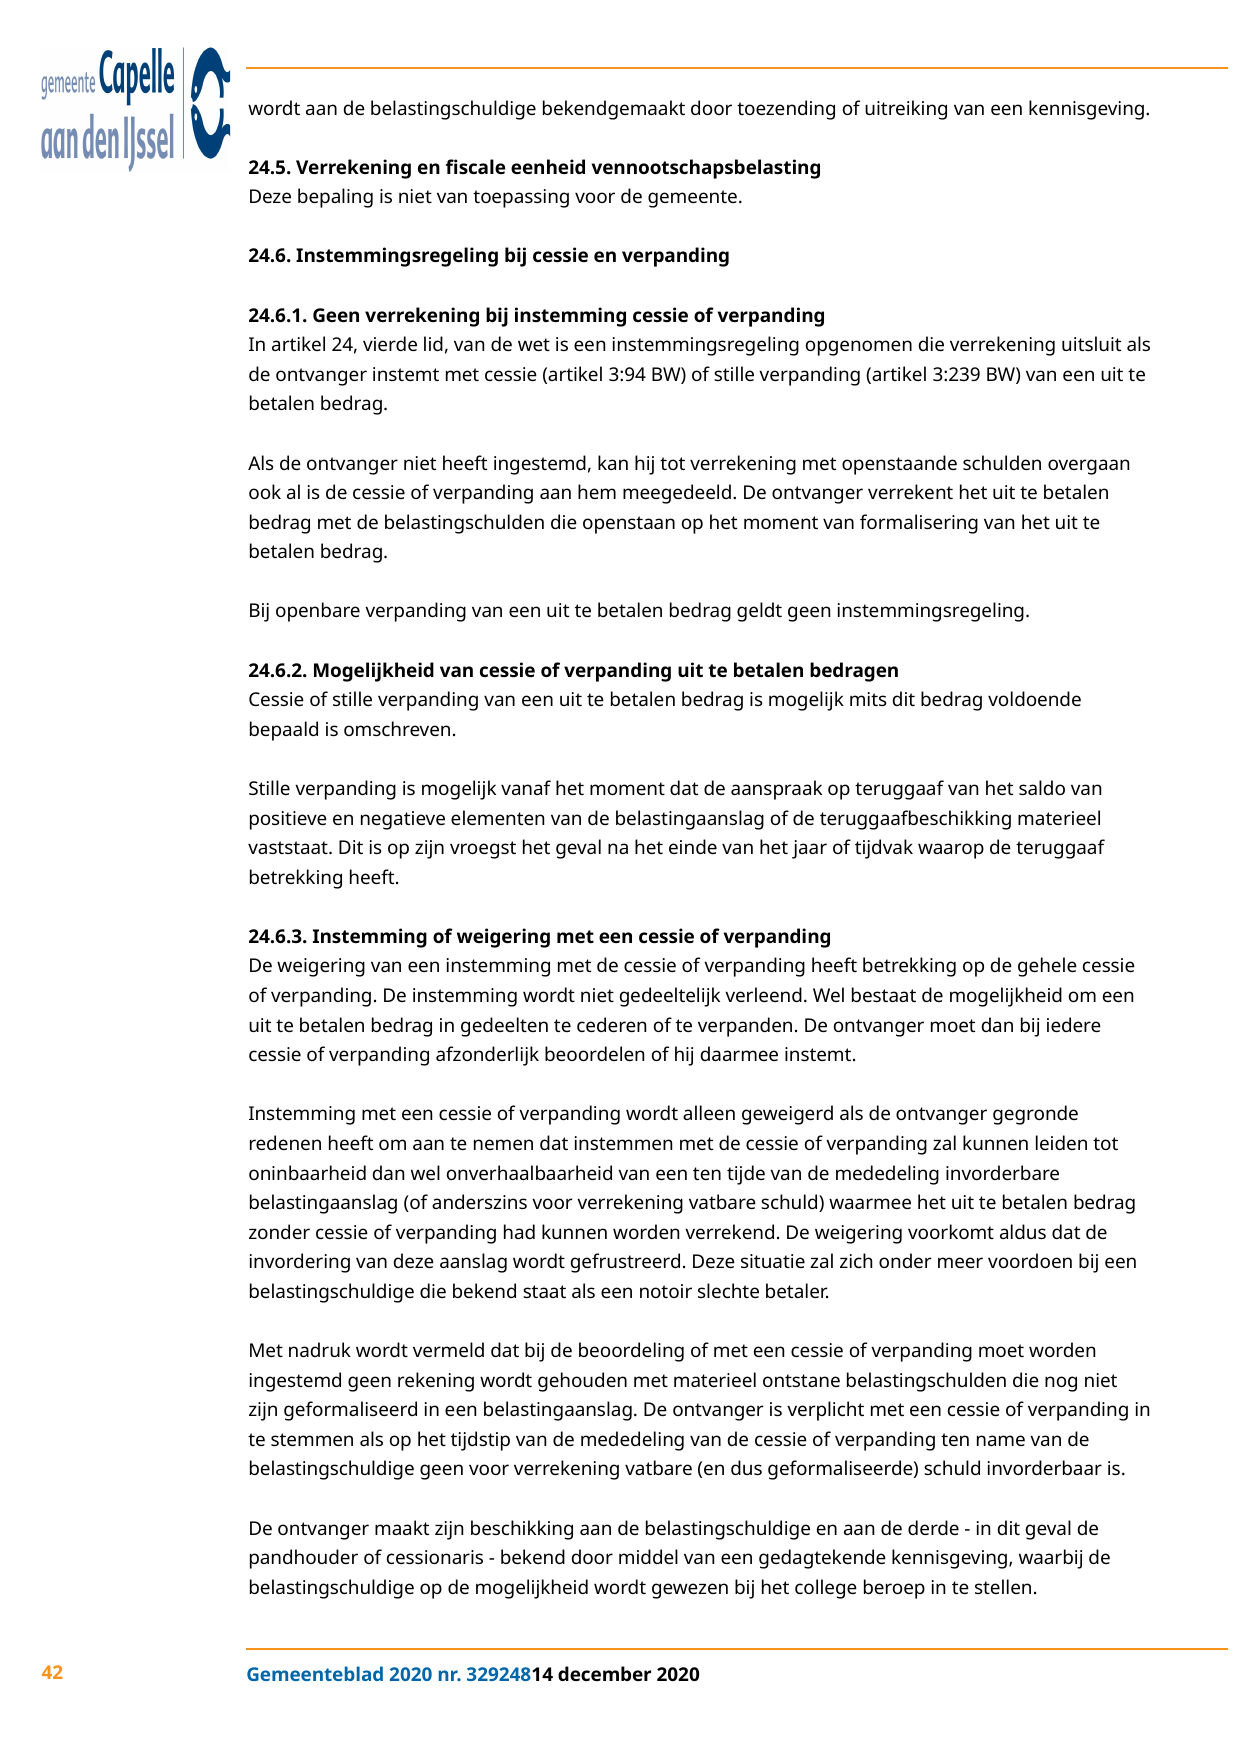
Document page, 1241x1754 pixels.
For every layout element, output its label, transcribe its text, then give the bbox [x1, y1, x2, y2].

text Stille verpanding is mogelijk vanaf het moment dat de aanspraak op teruggaaf van het saldo van positieve en negatieve elementen van de belastingaanslag of de teruggaafbeschikking materieel vaststaat. Dit is op zijn vroegst het geval na het einde van het jaar of tijdvak waarop de teruggaaf betrekking heeft. [248, 775, 1152, 890]
text 24.6.2. Mogelijkheid van cessie of verpanding uit te betalen bedragen [248, 657, 1152, 683]
text 24.5. Verrekening en fiscale eenheid vennootschapsbelasting [248, 154, 1152, 180]
text 24.6.1. Geen verrekening bij instemming cessie of verpanding [248, 302, 1152, 328]
text In artikel 24, vierde lid, van de wet is een instemmingsregeling opgenomen die verrekening uitsluit als de ontvanger instemt met cessie (artikel 3:94 BW) of stille verpanding (artikel 3:239 BW) van een uit te betalen bedrag. [248, 331, 1152, 416]
text De weigering van een instemming met de cessie of verpanding heeft betrekking op de gehele cessie of verpanding. De instemming wordt niet gedeeltelijk verleend. Wel bestaat de mogelijkheid om een uit te betalen bedrag in gedeelten te cederen of te verpanden. De ontvanger moet dan bij iedere cessie of verpanding afzonderlijk beoordelen of hij daarmee instemt. [248, 953, 1152, 1067]
text wordt aan de belastingschuldige bekendgemaakt door toezending of uitreiking van een kennisgeving. [248, 95, 1152, 121]
text Met nadruk wordt vermeld dat bij de beoordeling of met een cessie of verpanding moet worden ingestemd geen rekening wordt gehouden met materieel ontstane belastingschulden die nog niet zijn geformaliseerd in een belastingaanslag. De ontvanger is verplicht met een cessie of verpanding in te stemmen als op het tijdstip van de mededeling van de cessie of verpanding ten name van de belastingschuldige geen voor verrekening vatbare (en dus geformaliseerde) schuld invorderbaar is. [248, 1337, 1152, 1481]
text Als de ontvanger niet heeft ingestemd, kan hij tot verrekening met openstaande schulden overgaan ook al is de cessie of verpanding aan hem meegedeeld. De ontvanger verrekent het uit te betalen bedrag met de belastingschulden die openstaan op het moment van formalisering van het uit te betalen bedrag. [248, 450, 1152, 564]
text 24.6. Instemmingsregeling bij cessie en verpanding [248, 243, 1152, 268]
text Instemming met een cessie of verpanding wordt alleen geweigerd als de ontvanger gegronde redenen heeft om aan te nemen dat instemmen met de cessie of verpanding zal kunnen leiden tot oninbaarheid dan wel onverhaalbaarheid van een ten tijde van de mededeling invorderbare belastingaanslag (of anderszins voor verrekening vatbare schuld) waarmee het uit te betalen bedrag zonder cessie of verpanding had kunnen worden verrekend. De weigering voorkomt aldus dat de invordering van deze aanslag wordt gefrustreerd. Deze situatie zal zich onder meer voordoen bij een belastingschuldige die bekend staat als een notoir slechte betaler. [248, 1101, 1152, 1304]
text Cessie of stille verpanding van een uit te betalen bedrag is mogelijk mits dit bedrag voldoende bepaald is omschreven. [248, 686, 1152, 742]
text Deze bepaling is niet van toepassing voor de gemeente. [248, 183, 1152, 209]
text Bij openbare verpanding van een uit te betalen bedrag geldt geen instemmingsregeling. [248, 598, 1152, 623]
text 24.6.3. Instemming of weigering met een cessie of verpanding [248, 923, 1152, 949]
text De ontvanger maakt zijn beschikking aan de belastingschuldige en aan de derde - in dit geval de pandhouder of cessionaris - bekend door middel van een gedagtekende kennisgeving, waarbij de belastingschuldige op de mogelijkheid wordt gewezen bij het college beroep in te stellen. [248, 1515, 1152, 1600]
picture [41, 47, 231, 172]
